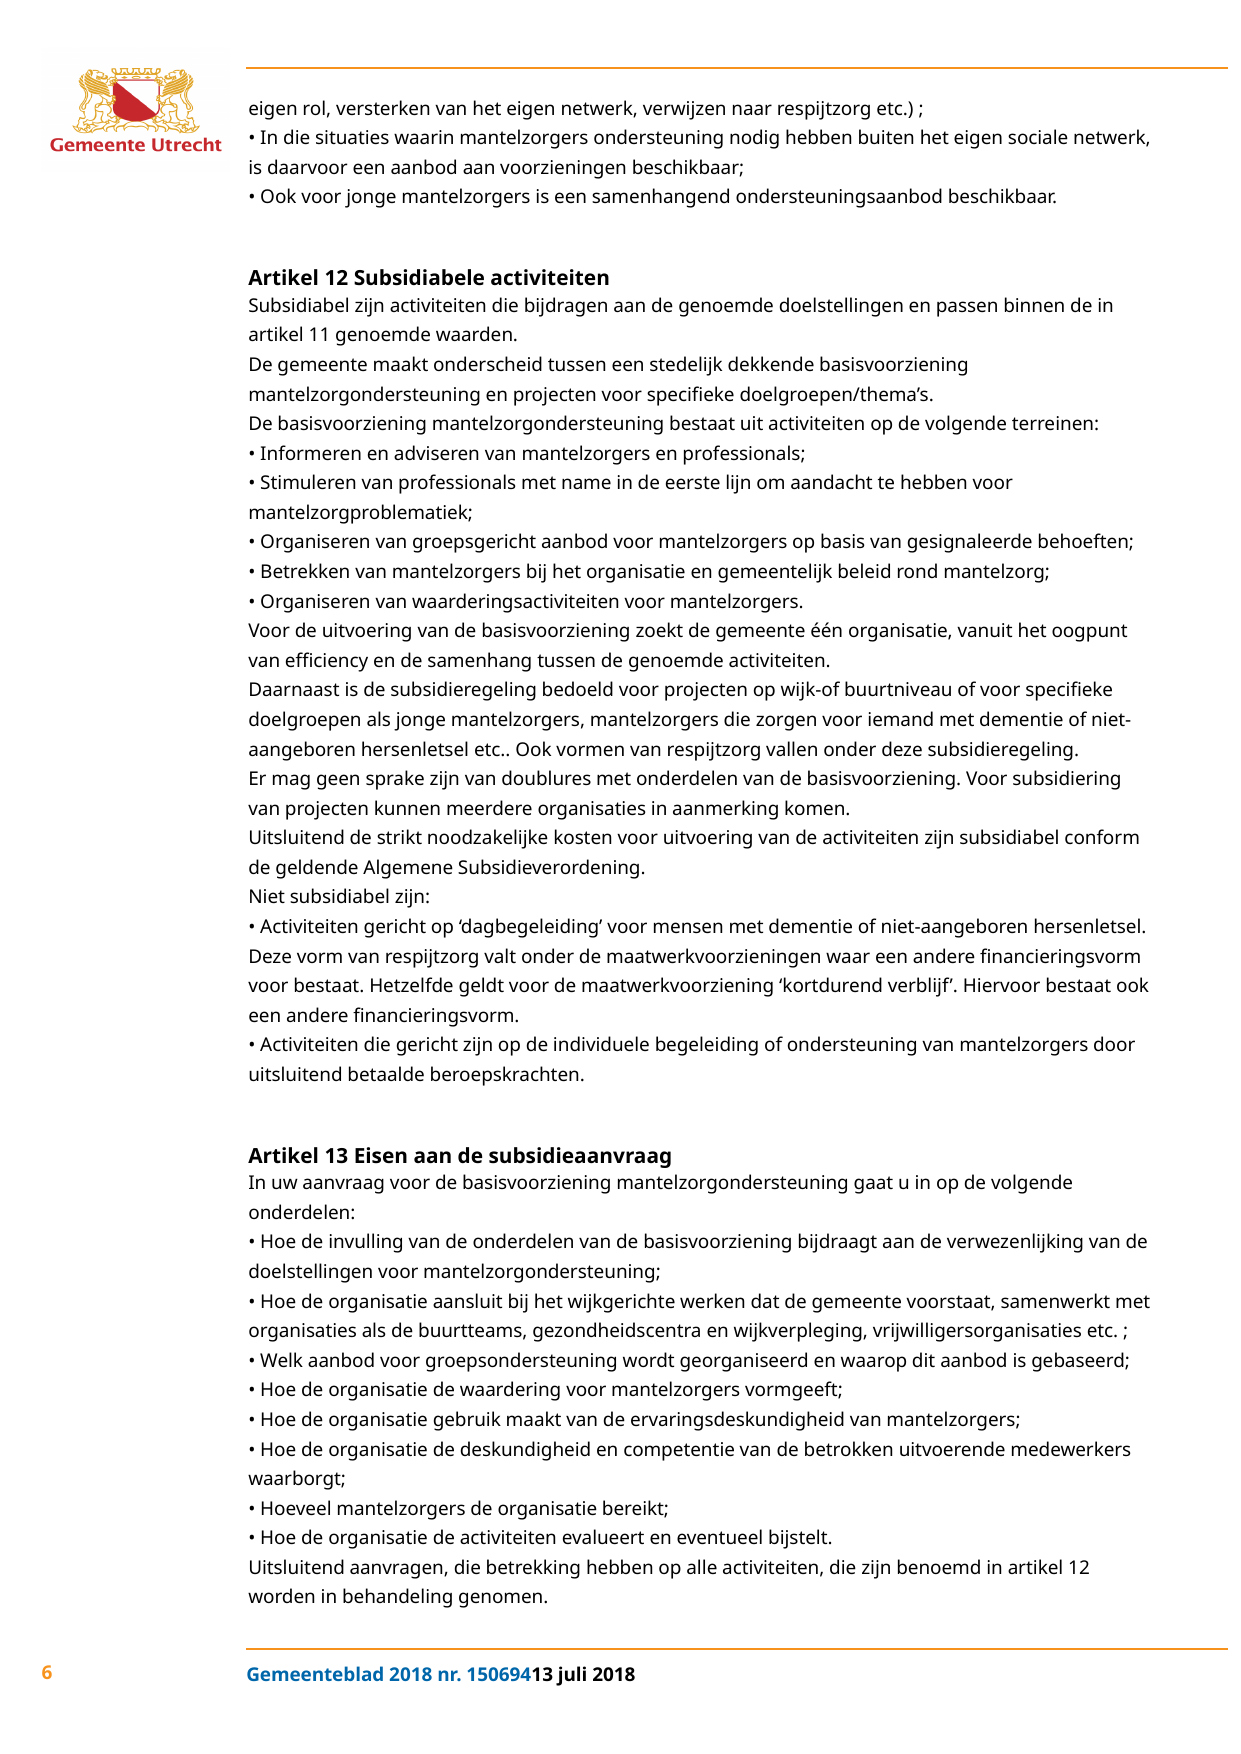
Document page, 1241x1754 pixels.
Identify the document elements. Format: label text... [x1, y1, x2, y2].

text • Informeren en adviseren van mantelzorgers en professionals; [248, 440, 1152, 466]
text Voor de uitvoering van de basisvoorziening zoekt de gemeente één organisatie, vanuit het oogpunt van efficiency en de samenhang tussen de genoemde activiteiten. [248, 617, 1152, 673]
text • Organiseren van groepsgericht aanbod voor mantelzorgers op basis van gesignaleerde behoeften; [248, 529, 1152, 554]
text Uitsluitend de strikt noodzakelijke kosten voor uitvoering van de activiteiten zijn subsidiabel conform de geldende Algemene Subsidieverordening. [248, 824, 1152, 880]
text Artikel 12 Subsidiabele activiteiten [248, 263, 1152, 292]
text • Organiseren van waarderingsactiviteiten voor mantelzorgers. [248, 588, 1152, 613]
text • Hoe de organisatie aansluit bij het wijkgerichte werken dat de gemeente voorstaat, samenwerkt met organisaties als de buurtteams, gezondheidscentra en wijkverpleging, vrijwilligersorganisaties etc. ; [248, 1288, 1152, 1343]
text De gemeente maakt onderscheid tussen een stedelijk dekkende basisvoorziening mantelzorgondersteuning en projecten voor specifieke doelgroepen/thema’s. [248, 351, 1152, 406]
text • Activiteiten gericht op ‘dagbegeleiding’ voor mensen met dementie of niet-aangeboren hersenletsel. Deze vorm van respijtzorg valt onder de maatwerkvoorzieningen waar een andere financieringsvorm voor bestaat. Hetzelfde geldt voor de maatwerkvoorziening ‘kortdurend verblijf’. Hiervoor bestaat ook een andere financieringsvorm. [248, 913, 1152, 1028]
text • Activiteiten die gericht zijn op de individuele begeleiding of ondersteuning van mantelzorgers door uitsluitend betaalde beroepskrachten. [248, 1032, 1152, 1087]
text • Hoeveel mantelzorgers de organisatie bereikt; [248, 1495, 1152, 1521]
text • Hoe de organisatie de waardering voor mantelzorgers vormgeeft; [248, 1377, 1152, 1402]
picture [41, 47, 231, 172]
text • Hoe de organisatie de deskundigheid en competentie van de betrokken uitvoerende medewerkers waarborgt; [248, 1436, 1152, 1491]
text Er mag geen sprake zijn van doublures met onderdelen van de basisvoorziening. Voor subsidiering van projecten kunnen meerdere organisaties in aanmerking komen. [248, 765, 1152, 821]
text In uw aanvraag voor de basisvoorziening mantelzorgondersteuning gaat u in op de volgende onderdelen: [248, 1169, 1152, 1225]
text • In die situaties waarin mantelzorgers ondersteuning nodig hebben buiten het eigen sociale netwerk, is daarvoor een aanbod aan voorzieningen beschikbaar; [248, 124, 1152, 180]
text Subsidiabel zijn activiteiten die bijdragen aan de genoemde doelstellingen en passen binnen de in artikel 11 genoemde waarden. [248, 292, 1152, 347]
text • Hoe de organisatie gebruik maakt van de ervaringsdeskundigheid van mantelzorgers; [248, 1406, 1152, 1432]
text • Welk aanbod voor groepsondersteuning wordt georganiseerd en waarop dit aanbod is gebaseerd; [248, 1347, 1152, 1373]
text • Hoe de invulling van de onderdelen van de basisvoorziening bijdraagt aan de verwezenlijking van de doelstellingen voor mantelzorgondersteuning; [248, 1229, 1152, 1284]
text Niet subsidiabel zijn: [248, 884, 1152, 909]
text Daarnaast is de subsidieregeling bedoeld voor projecten op wijk-of buurtniveau of voor specifieke doelgroepen als jonge mantelzorgers, mantelzorgers die zorgen voor iemand met dementie of niet-aangeboren hersenletsel etc.. Ook vormen van respijtzorg vallen onder deze subsidieregeling. [248, 677, 1152, 761]
text • Hoe de organisatie de activiteiten evalueert en eventueel bijstelt. [248, 1524, 1152, 1550]
text • Stimuleren van professionals met name in de eerste lijn om aandacht te hebben voor mantelzorgproblematiek; [248, 469, 1152, 525]
text • Ook voor jonge mantelzorgers is een samenhangend ondersteuningsaanbod beschikbaar. [248, 183, 1152, 209]
text Artikel 13 Eisen aan de subsidieaanvraag [248, 1141, 1152, 1169]
text • Betrekken van mantelzorgers bij het organisatie en gemeentelijk beleid rond mantelzorg; [248, 558, 1152, 584]
text Uitsluitend aanvragen, die betrekking hebben op alle activiteiten, die zijn benoemd in artikel 12 worden in behandeling genomen. [248, 1554, 1152, 1609]
text eigen rol, versterken van het eigen netwerk, verwijzen naar respijtzorg etc.) ; [248, 95, 1152, 121]
text De basisvoorziening mantelzorgondersteuning bestaat uit activiteiten op de volgende terreinen: [248, 410, 1152, 436]
